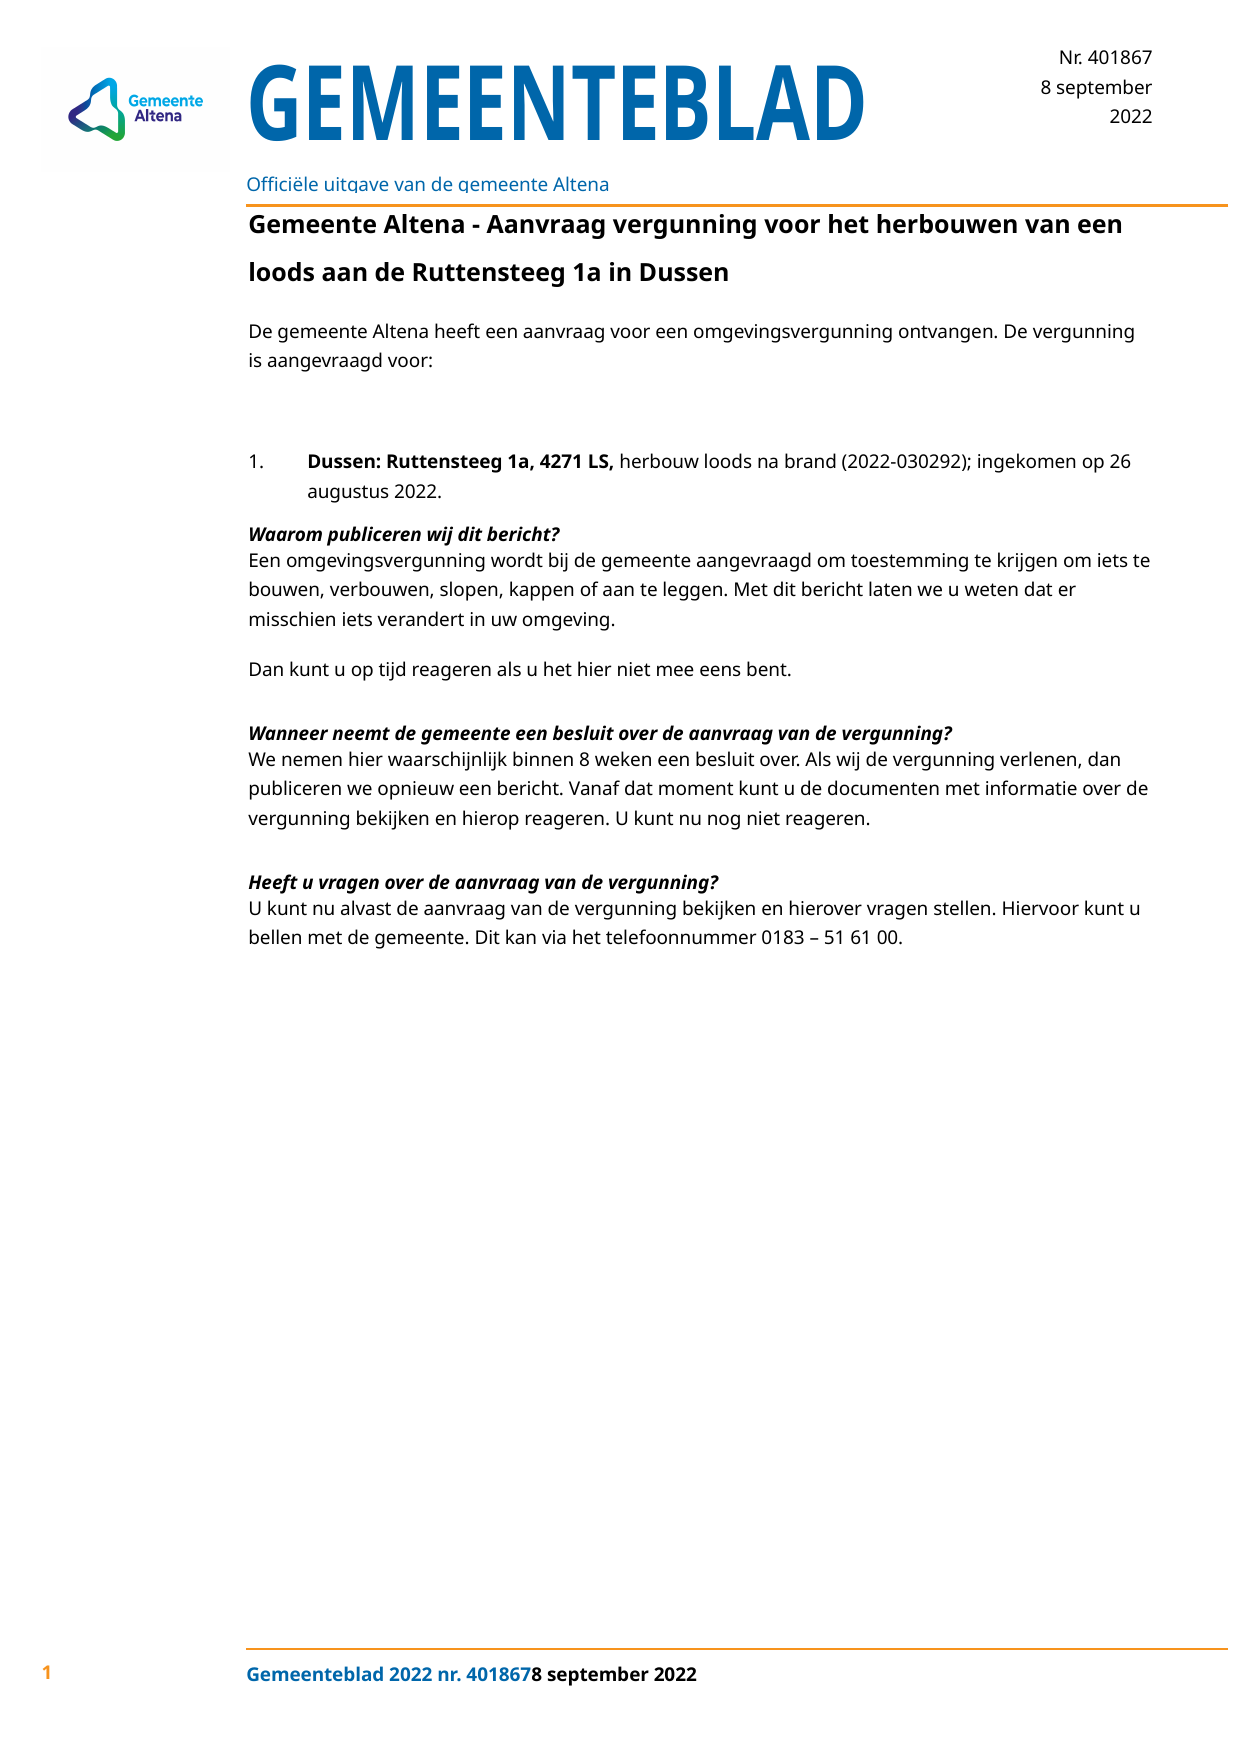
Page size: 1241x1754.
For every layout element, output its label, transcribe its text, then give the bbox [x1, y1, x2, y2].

text Heeft u vragen over de aanvraag van de vergunning? [248, 869, 1152, 895]
text We nemen hier waarschijnlijk binnen 8 weken een besluit over. Als wij de vergunning verlenen, dan publiceren we opnieuw een bericht. Vanaf dat moment kunt u de documenten met informatie over de vergunning bekijken en hierop reageren. U kunt nu nog niet reageren. [248, 746, 1152, 831]
text Gemeente Altena - Aanvraag vergunning voor het herbouwen van een loods aan de Ruttensteeg 1a in Dussen [248, 207, 1152, 288]
text De gemeente Altena heeft een aanvraag voor een omgevingsvergunning ontvangen. De vergunning is aangevraagd voor: [248, 318, 1152, 373]
text Waarom publiceren wij dit bericht? [248, 521, 1152, 547]
text Een omgevingsvergunning wordt bij de gemeente aangevraagd om toestemming te krijgen om iets te bouwen, verbouwen, slopen, kappen of aan te leggen. Met dit bericht laten we u weten dat er misschien iets verandert in uw omgeving. [248, 547, 1152, 632]
text Dan kunt u op tijd reageren als u het hier niet mee eens bent. [248, 656, 1152, 682]
text U kunt nu alvast de aanvraag van de vergunning bekijken en hierover vragen stellen. Hiervoor kunt u bellen met de gemeente. Dit kan via het telefoonnummer 0183 – 51 61 00. [248, 895, 1152, 950]
picture [41, 47, 231, 172]
list Dussen: Ruttensteeg 1a, 4271 LS, herbouw loods na brand (2022-030292); ingekomen op 26 augustus 2022. [248, 448, 1152, 504]
text Wanneer neemt de gemeente een besluit over de aanvraag van de vergunning? [248, 720, 1152, 746]
